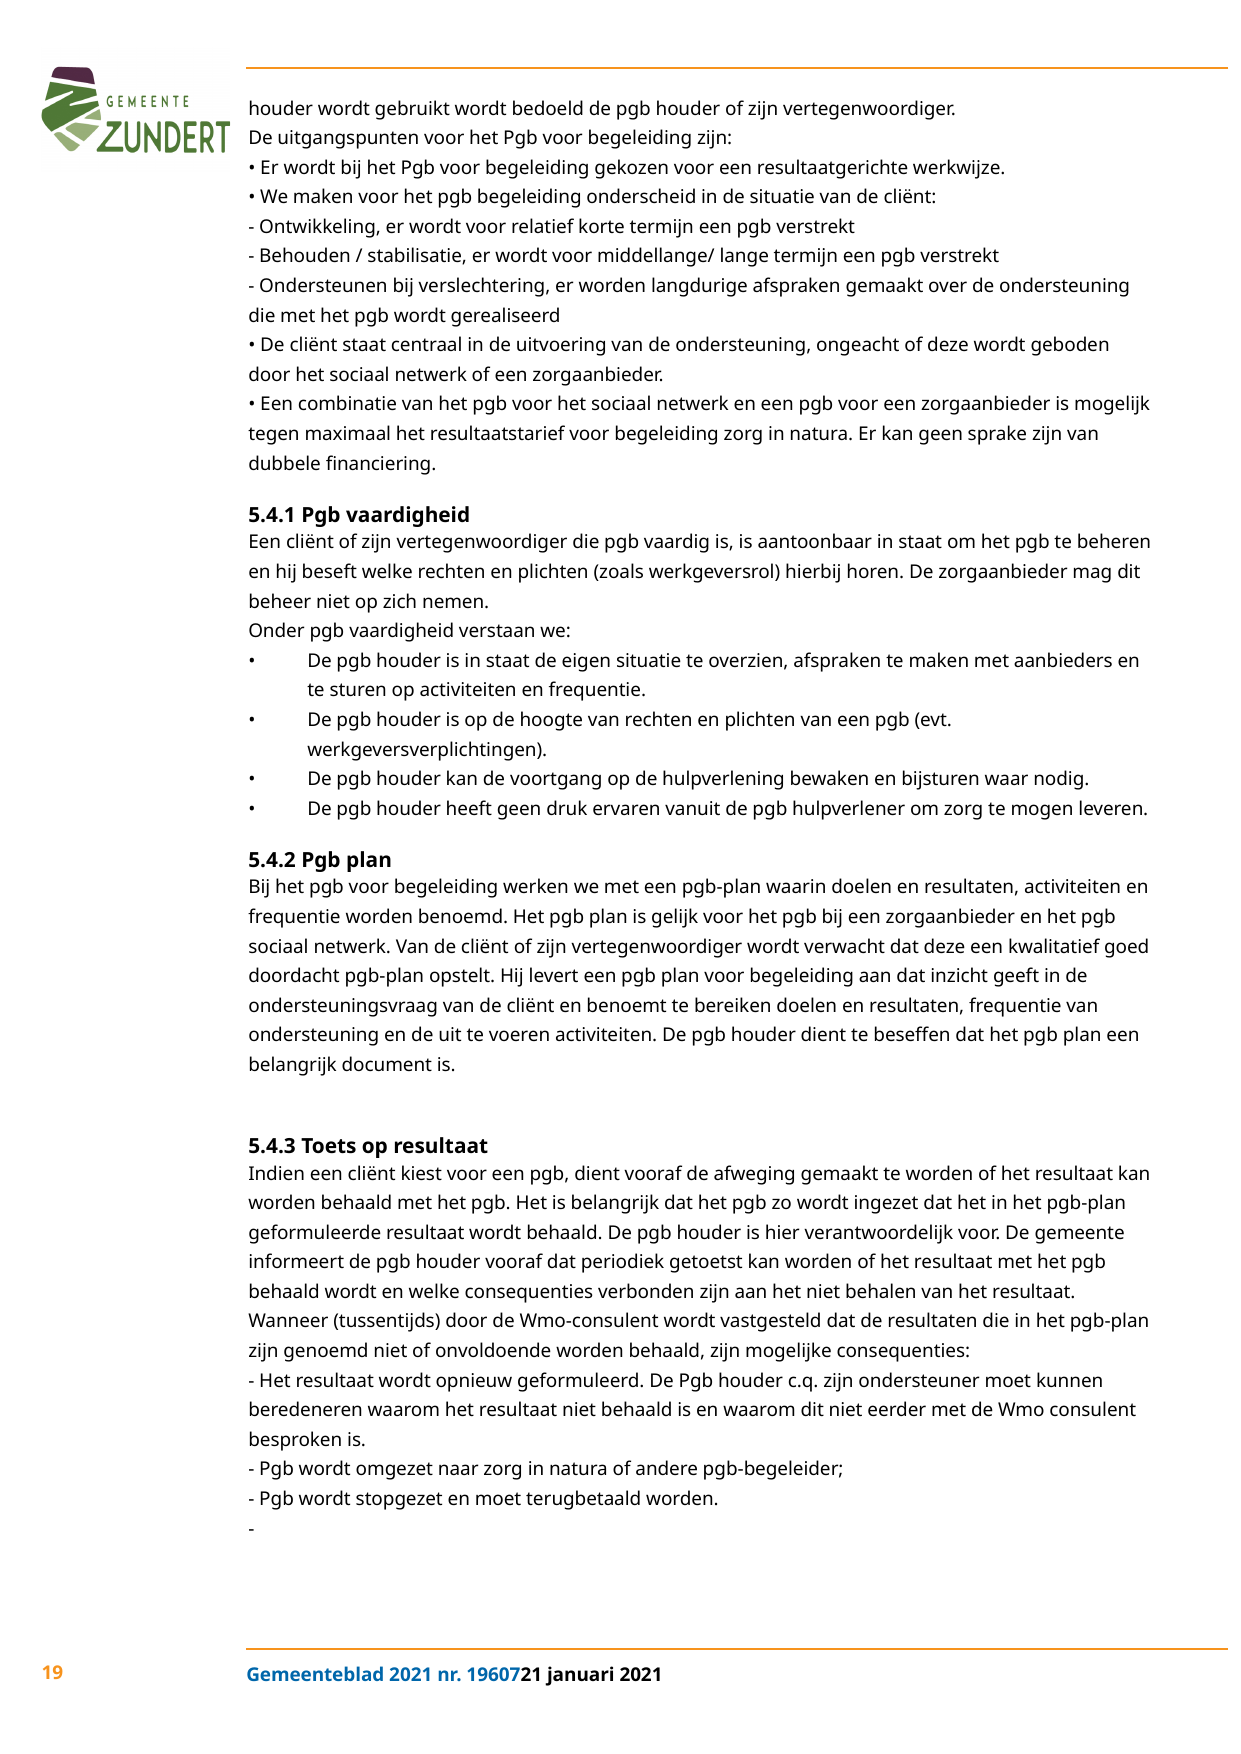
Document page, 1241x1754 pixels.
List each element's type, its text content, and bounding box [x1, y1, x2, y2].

text • Een combinatie van het pgb voor het sociaal netwerk en een pgb voor een zorgaanbieder is mogelijk tegen maximaal het resultaatstarief voor begeleiding zorg in natura. Er kan geen sprake zijn van dubbele financiering. [248, 391, 1152, 476]
list De pgb houder heeft geen druk ervaren vanuit de pgb hulpverlener om zorg te mogen leveren. [248, 795, 1152, 821]
text - Pgb wordt stopgezet en moet terugbetaald worden. [248, 1485, 1152, 1511]
list De pgb houder is op de hoogte van rechten en plichten van een pgb (evt. werkgeversverplichtingen). [248, 706, 1152, 761]
text • De cliënt staat centraal in de uitvoering van de ondersteuning, ongeacht of deze wordt geboden door het sociaal netwerk of een zorgaanbieder. [248, 331, 1152, 387]
text - Behouden / stabilisatie, er wordt voor middellange/ lange termijn een pgb verstrekt [248, 243, 1152, 268]
text - Pgb wordt omgezet naar zorg in natura of andere pgb-begeleider; [248, 1456, 1152, 1481]
text De uitgangspunten voor het Pgb voor begeleiding zijn: [248, 124, 1152, 150]
text Bij het pgb voor begeleiding werken we met een pgb-plan waarin doelen en resultaten, activiteiten en frequentie worden benoemd. Het pgb plan is gelijk voor het pgb bij een zorgaanbieder en het pgb sociaal netwerk. Van de cliënt of zijn vertegenwoordiger wordt verwacht dat deze een kwalitatief goed doordacht pgb-plan opstelt. Hij levert een pgb plan voor begeleiding aan dat inzicht geeft in de ondersteuningsvraag van de cliënt en benoemt te bereiken doelen en resultaten, frequentie van ondersteuning en de uit te voeren activiteiten. De pgb houder dient te beseffen dat het pgb plan een belangrijk document is. [248, 874, 1152, 1077]
list De pgb houder is in staat de eigen situatie te overzien, afspraken te maken met aanbieders en te sturen op activiteiten en frequentie. [248, 647, 1152, 702]
text - Het resultaat wordt opnieuw geformuleerd. De Pgb houder c.q. zijn ondersteuner moet kunnen beredeneren waarom het resultaat niet behaald is en waarom dit niet eerder met de Wmo consulent besproken is. [248, 1367, 1152, 1452]
text houder wordt gebruikt wordt bedoeld de pgb houder of zijn vertegenwoordiger. [248, 95, 1152, 121]
text - Ondersteunen bij verslechtering, er worden langdurige afspraken gemaakt over de ondersteuning die met het pgb wordt gerealiseerd [248, 272, 1152, 328]
text • Er wordt bij het Pgb voor begeleiding gekozen voor een resultaatgerichte werkwijze. [248, 154, 1152, 180]
text - Ontwikkeling, er wordt voor relatief korte termijn een pgb verstrekt [248, 213, 1152, 239]
text Een cliënt of zijn vertegenwoordiger die pgb vaardig is, is aantoonbaar in staat om het pgb te beheren en hij beseft welke rechten en plichten (zoals werkgeversrol) hierbij horen. De zorgaanbieder mag dit beheer niet op zich nemen. [248, 529, 1152, 613]
text 5.4.3 Toets op resultaat [248, 1131, 1152, 1160]
picture [41, 47, 231, 172]
text 5.4.2 Pgb plan [248, 845, 1152, 874]
list De pgb houder kan de voortgang op de hulpverlening bewaken en bijsturen waar nodig. [248, 765, 1152, 791]
text Indien een cliënt kiest voor een pgb, dient vooraf de afweging gemaakt te worden of het resultaat kan worden behaald met het pgb. Het is belangrijk dat het pgb zo wordt ingezet dat het in het pgb-plan geformuleerde resultaat wordt behaald. De pgb houder is hier verantwoordelijk voor. De gemeente informeert de pgb houder vooraf dat periodiek getoetst kan worden of het resultaat met het pgb behaald wordt en welke consequenties verbonden zijn aan het niet behalen van het resultaat. Wanneer (tussentijds) door de Wmo-consulent wordt vastgesteld dat de resultaten die in het pgb-plan zijn genoemd niet of onvoldoende worden behaald, zijn mogelijke consequenties: [248, 1160, 1152, 1363]
text • We maken voor het pgb begeleiding onderscheid in de situatie van de cliënt: [248, 183, 1152, 209]
text Onder pgb vaardigheid verstaan we: [248, 617, 1152, 643]
text - [248, 1515, 1152, 1540]
text 5.4.1 Pgb vaardigheid [248, 500, 1152, 529]
